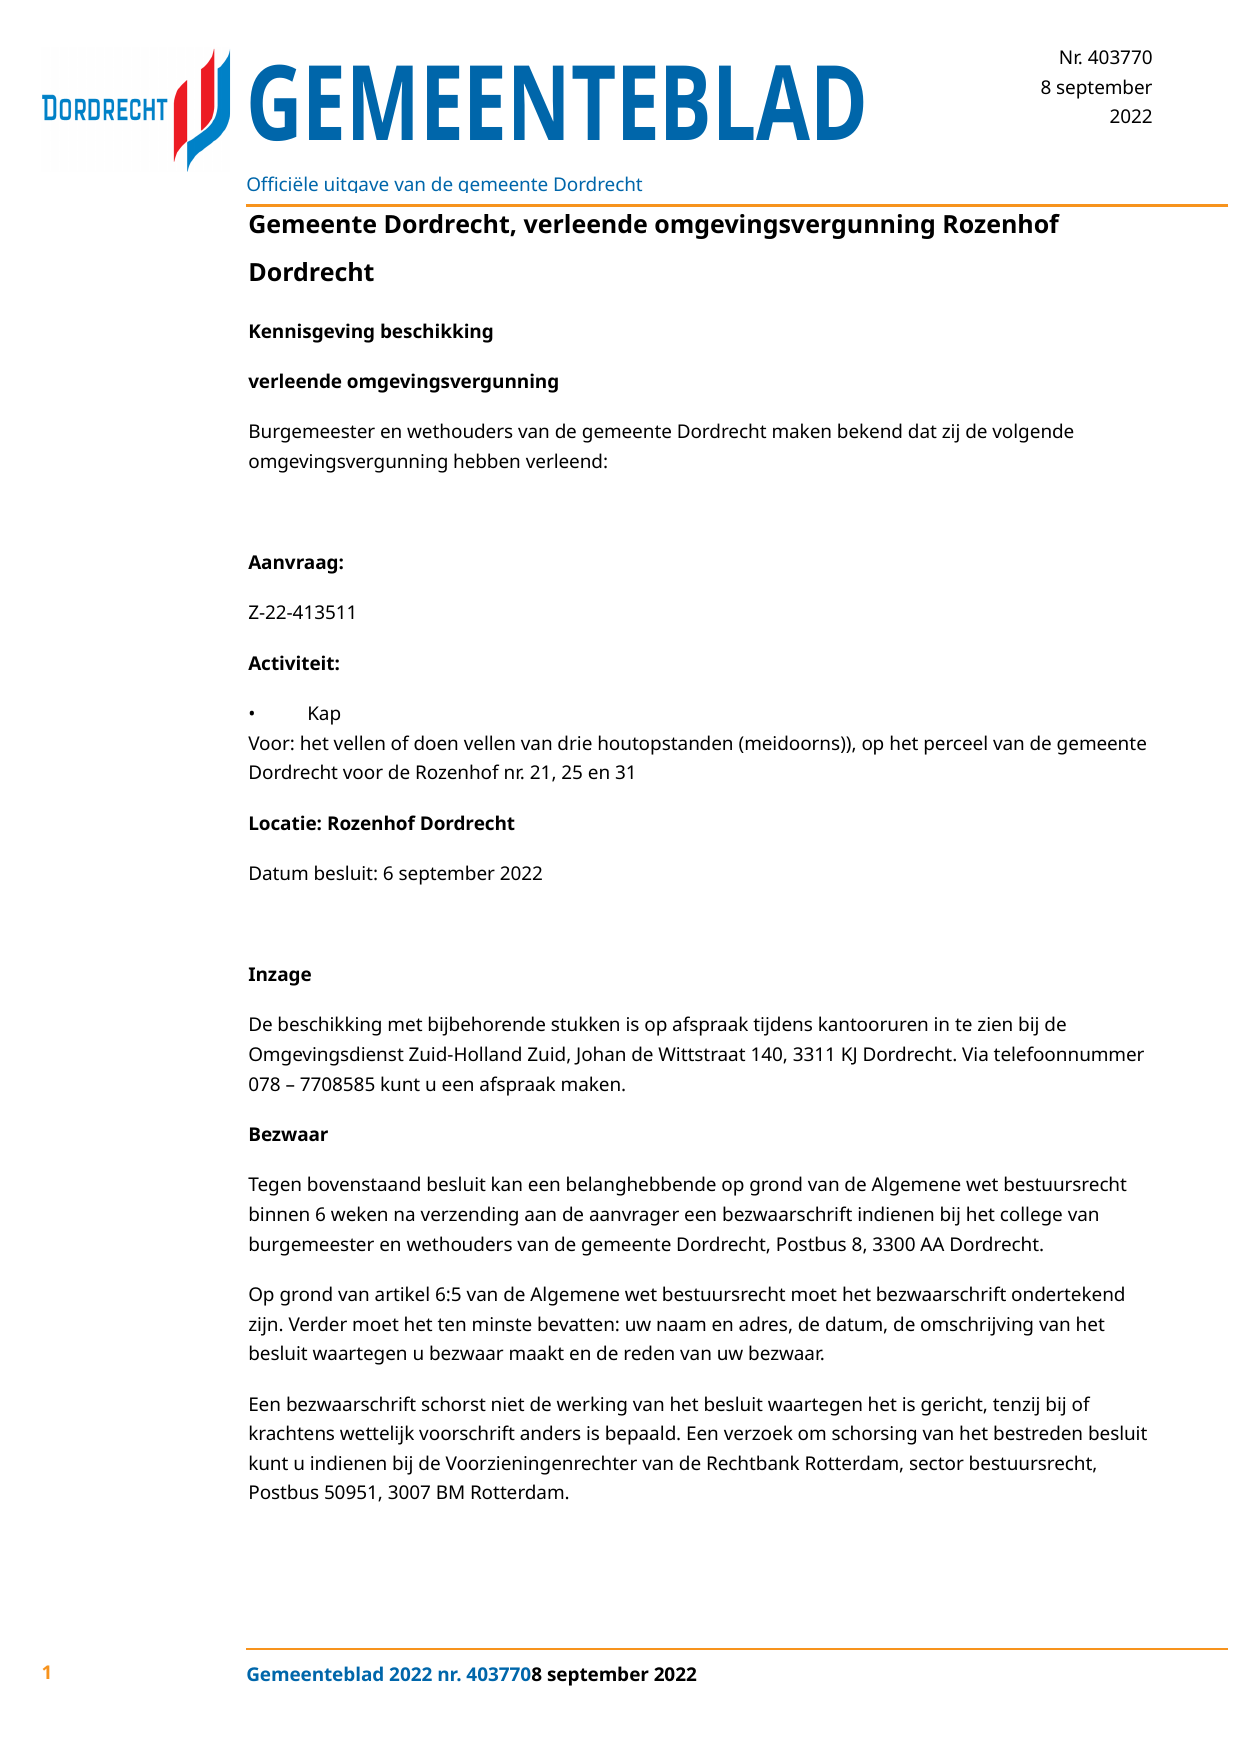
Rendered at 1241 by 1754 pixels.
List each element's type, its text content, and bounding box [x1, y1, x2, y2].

text Gemeente Dordrecht, verleende omgevingsvergunning Rozenhof Dordrecht [248, 207, 1152, 288]
text Bezwaar [248, 1121, 1152, 1147]
text Z-22-413511 [248, 599, 1152, 625]
text Locatie: Rozenhof Dordrecht [248, 810, 1152, 836]
text Burgemeester en wethouders van de gemeente Dordrecht maken bekend dat zij de volgende omgevingsvergunning hebben verleend: [248, 419, 1152, 474]
text Op grond van artikel 6:5 van de Algemene wet bestuursrecht moet het bezwaarschrift ondertekend zijn. Verder moet het ten minste bevatten: uw naam en adres, de datum, de omschrijving van het besluit waartegen u bezwaar maakt en de reden van uw bezwaar. [248, 1281, 1152, 1366]
text verleende omgevingsvergunning [248, 368, 1152, 394]
list Kap [248, 700, 1152, 726]
text Een bezwaarschrift schorst niet de werking van het besluit waartegen het is gericht, tenzij bij of krachtens wettelijk voorschrift anders is bepaald. Een verzoek om schorsing van het bestreden besluit kunt u indienen bij de Voorzieningenrechter van de Rechtbank Rotterdam, sector bestuursrecht, Postbus 50951, 3007 BM Rotterdam. [248, 1391, 1152, 1505]
text Aanvraag: [248, 549, 1152, 575]
text Datum besluit: 6 september 2022 [248, 860, 1152, 886]
text Activiteit: [248, 650, 1152, 676]
text De beschikking met bijbehorende stukken is op afspraak tijdens kantooruren in te zien bij de Omgevingsdienst Zuid-Holland Zuid, Johan de Wittstraat 140, 3311 KJ Dordrecht. Via telefoonnummer 078 – 7708585 kunt u een afspraak maken. [248, 1012, 1152, 1097]
text Voor: het vellen of doen vellen van drie houtopstanden (meidoorns)), op het perceel van de gemeente Dordrecht voor de Rozenhof nr. 21, 25 en 31 [248, 730, 1152, 785]
text Inzage [248, 961, 1152, 987]
text Kennisgeving beschikking [248, 318, 1152, 344]
picture [41, 47, 231, 172]
text Tegen bovenstaand besluit kan een belanghebbende op grond van de Algemene wet bestuursrecht binnen 6 weken na verzending aan de aanvrager een bezwaarschrift indienen bij het college van burgemeester en wethouders van de gemeente Dordrecht, Postbus 8, 3300 AA Dordrecht. [248, 1172, 1152, 1257]
